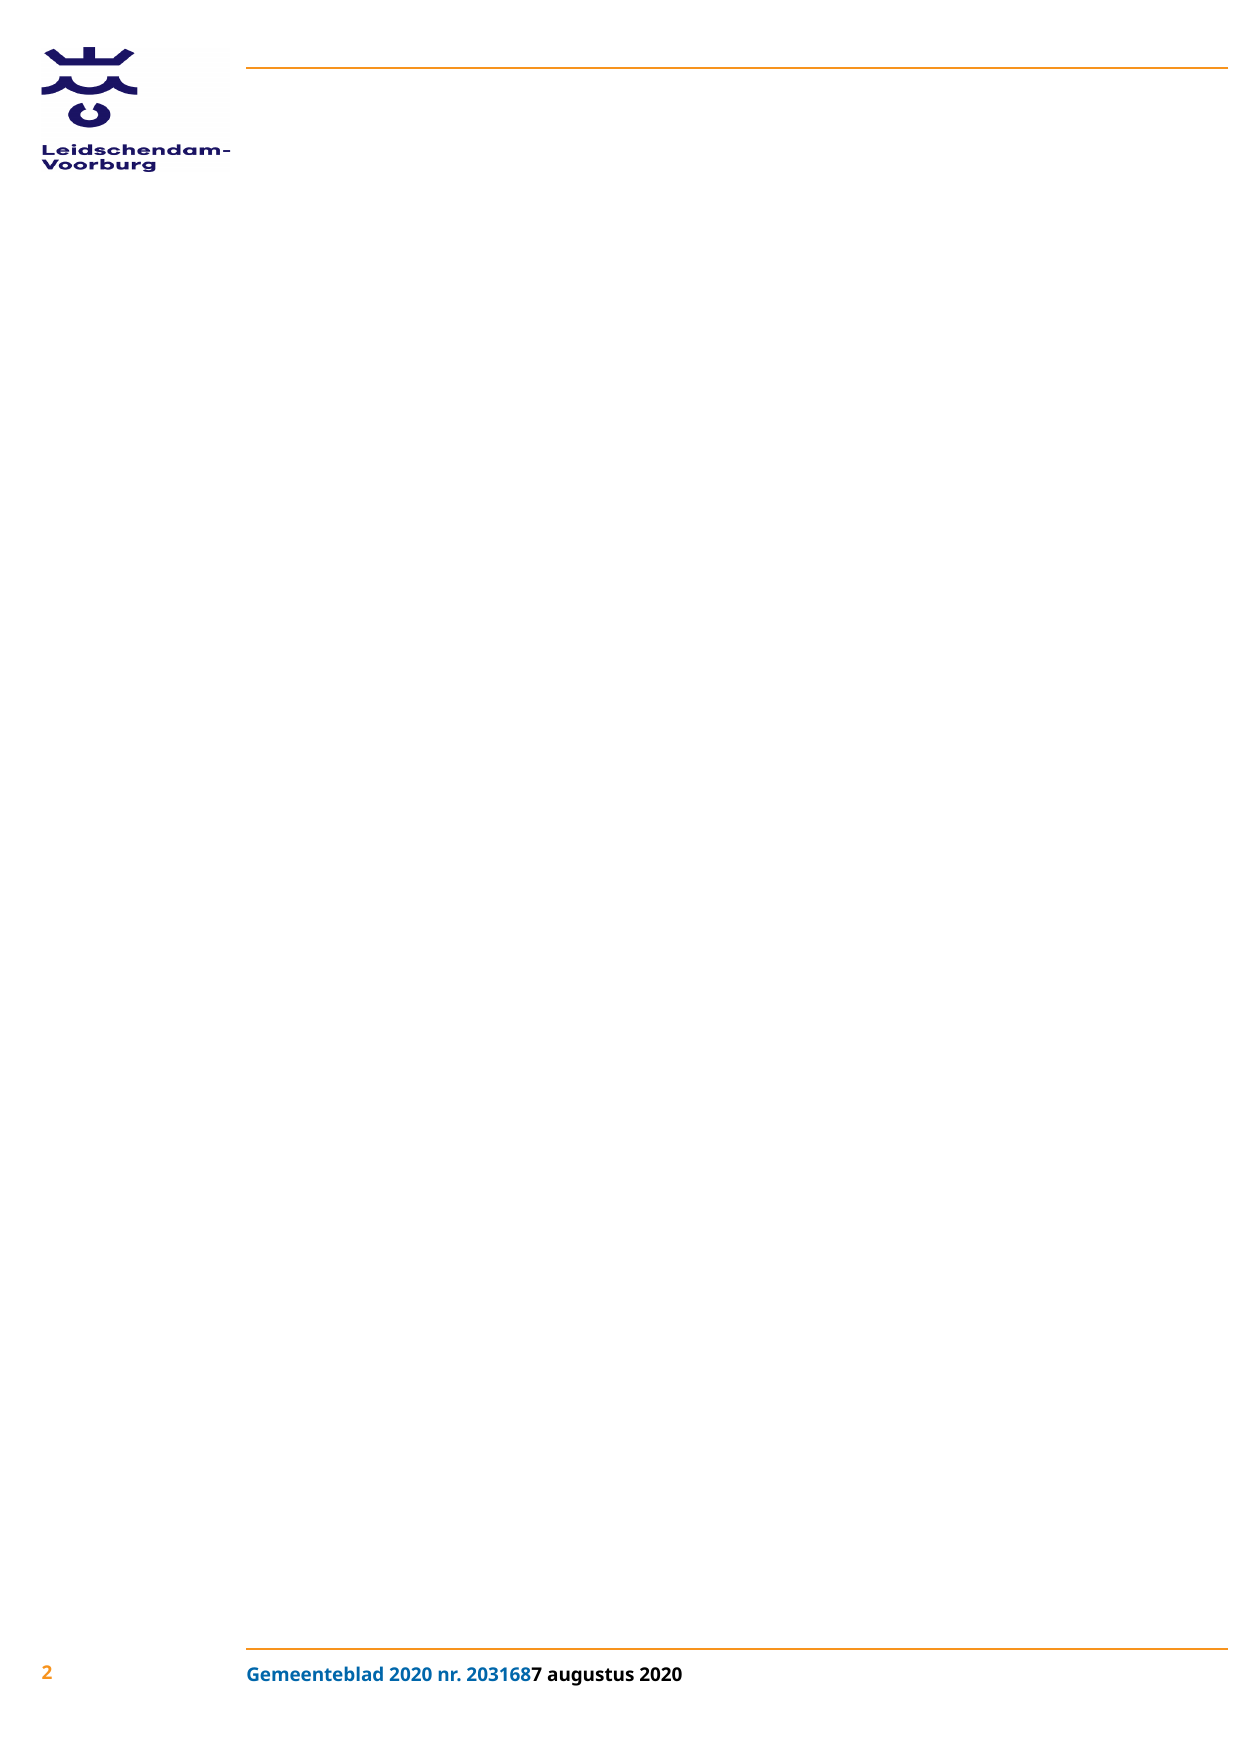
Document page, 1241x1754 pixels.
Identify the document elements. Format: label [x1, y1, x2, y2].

picture [41, 47, 231, 172]
